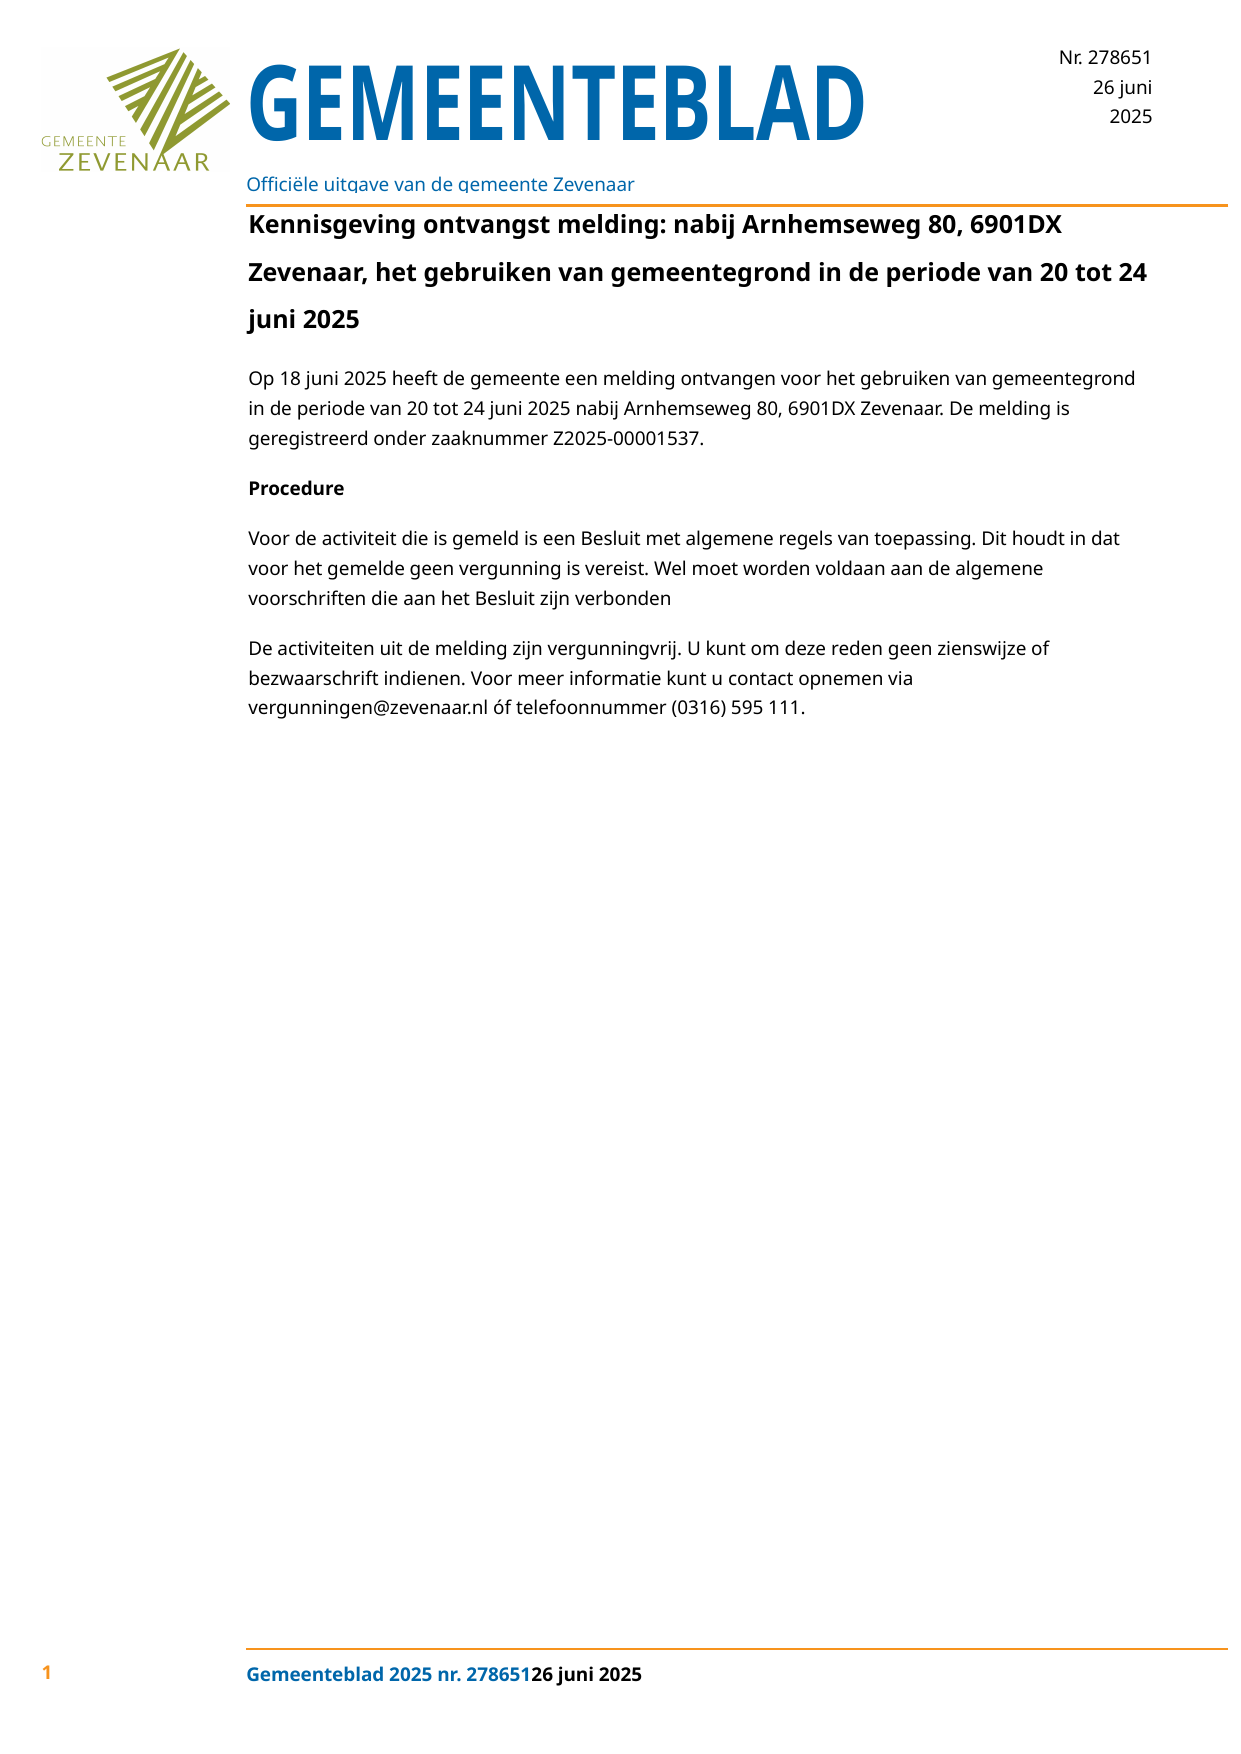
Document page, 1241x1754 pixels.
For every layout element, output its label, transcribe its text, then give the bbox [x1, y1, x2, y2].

text Procedure [248, 475, 1152, 501]
text De activiteiten uit de melding zijn vergunningvrij. U kunt om deze reden geen zienswijze of bezwaarschrift indienen. Voor meer informatie kunt u contact opnemen via vergunningen@zevenaar.nl óf telefoonnummer (0316) 595 111. [248, 635, 1152, 720]
text Op 18 juni 2025 heeft de gemeente een melding ontvangen voor het gebruiken van gemeentegrond in de periode van 20 tot 24 juni 2025 nabij Arnhemseweg 80, 6901DX Zevenaar. De melding is geregistreerd onder zaaknummer Z2025-00001537. [248, 366, 1152, 450]
text Voor de activiteit die is gemeld is een Besluit met algemene regels van toepassing. Dit houdt in dat voor het gemelde geen vergunning is vereist. Wel moet worden voldaan aan de algemene voorschriften die aan het Besluit zijn verbonden [248, 526, 1152, 610]
picture [41, 47, 231, 172]
text Kennisgeving ontvangst melding: nabij Arnhemseweg 80, 6901DX Zevenaar, het gebruiken van gemeentegrond in de periode van 20 tot 24 juni 2025 [248, 207, 1152, 336]
